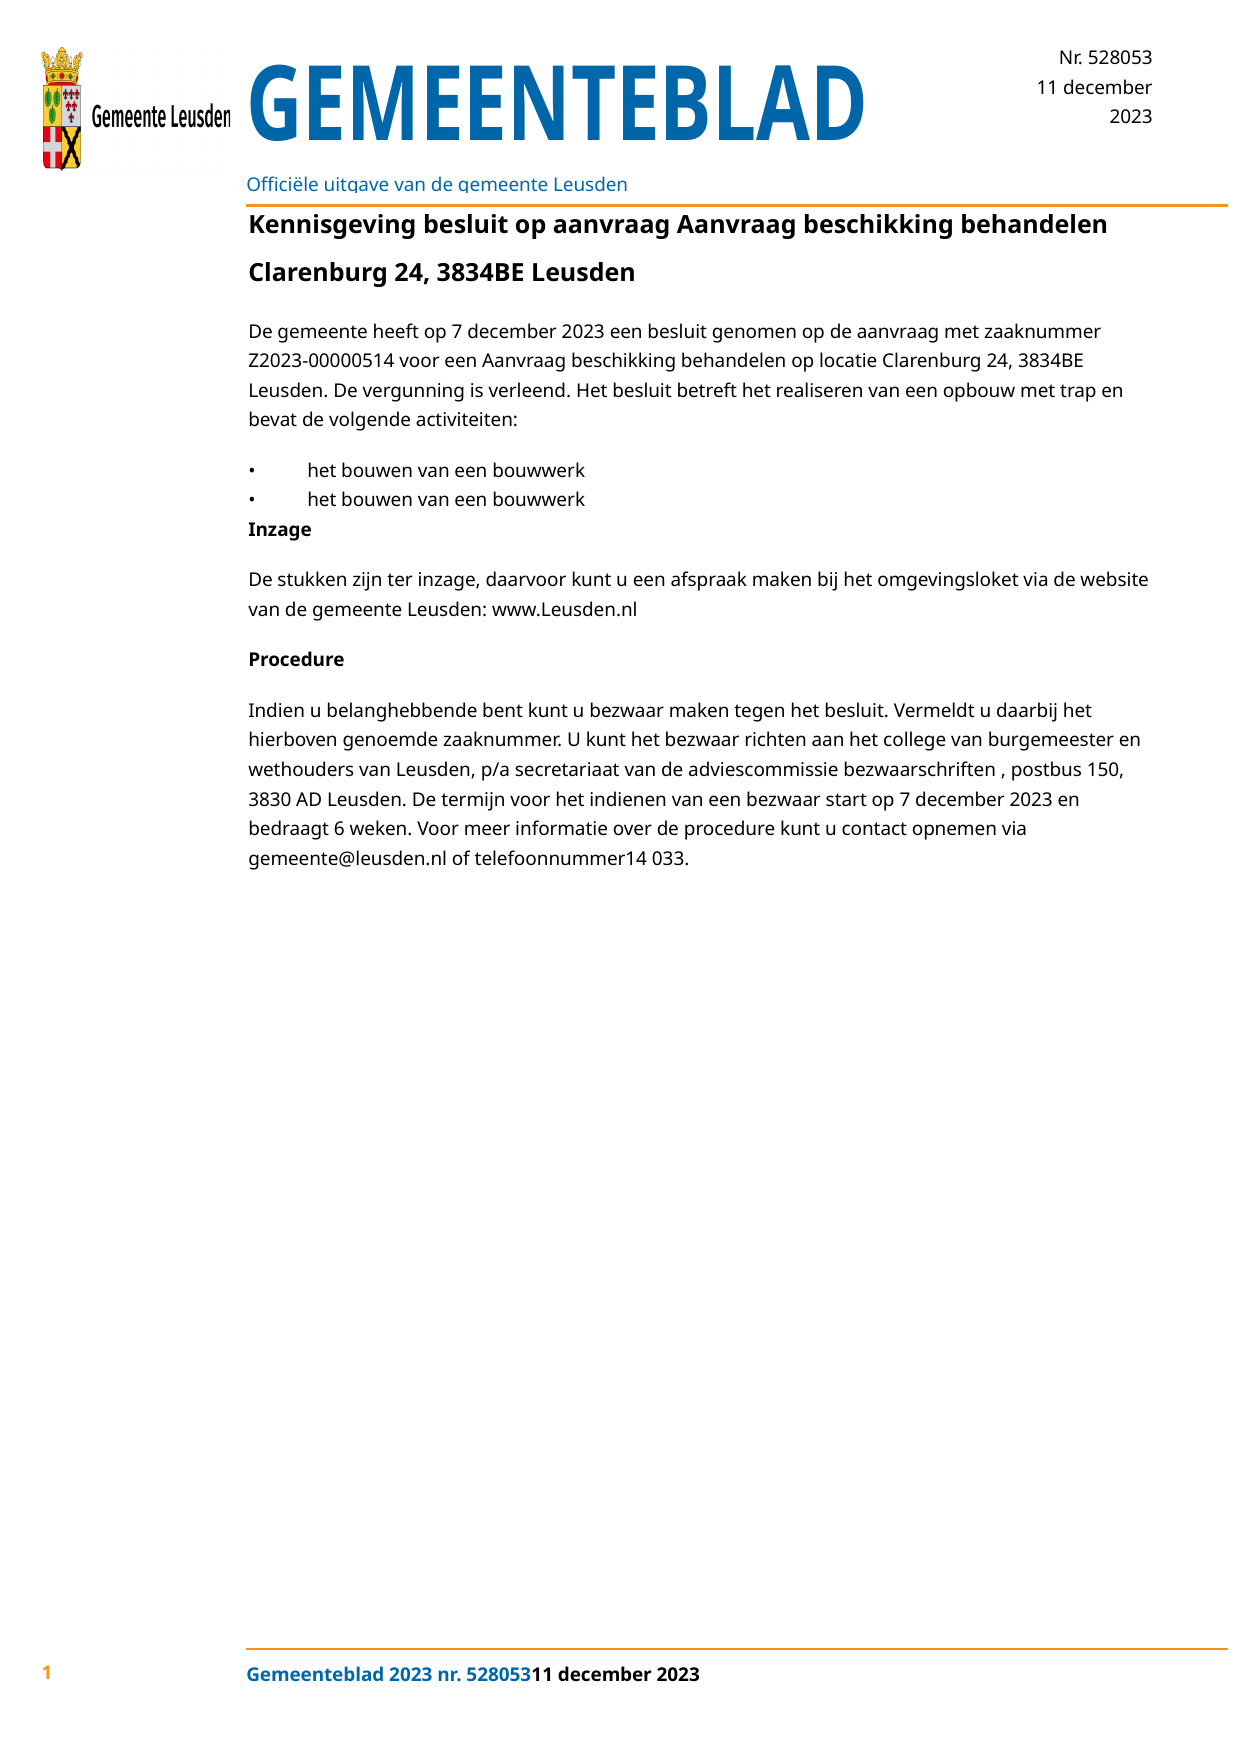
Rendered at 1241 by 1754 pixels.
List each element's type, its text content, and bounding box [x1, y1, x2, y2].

text De gemeente heeft op 7 december 2023 een besluit genomen op de aanvraag met zaaknummer Z2023-00000514 voor een Aanvraag beschikking behandelen op locatie Clarenburg 24, 3834BE Leusden. De vergunning is verleend. Het besluit betreft het realiseren van een opbouw met trap en bevat de volgende activiteiten: [248, 318, 1152, 432]
list het bouwen van een bouwwerk [248, 487, 1152, 512]
text Inzage [248, 516, 1152, 542]
picture [41, 47, 231, 172]
text Kennisgeving besluit op aanvraag Aanvraag beschikking behandelen Clarenburg 24, 3834BE Leusden [248, 207, 1152, 288]
text Indien u belanghebbende bent kunt u bezwaar maken tegen het besluit. Vermeldt u daarbij het hierboven genoemde zaaknummer. U kunt het bezwaar richten aan het college van burgemeester en wethouders van Leusden, p/a secretariaat van de adviescommissie bezwaarschriften , postbus 150, 3830 AD Leusden. De termijn voor het indienen van een bezwaar start op 7 december 2023 en bedraagt 6 weken. Voor meer informatie over de procedure kunt u contact opnemen via gemeente@leusden.nl of telefoonnummer14 033. [248, 697, 1152, 871]
list het bouwen van een bouwwerk [248, 457, 1152, 483]
text Procedure [248, 647, 1152, 672]
text De stukken zijn ter inzage, daarvoor kunt u een afspraak maken bij het omgevingsloket via de website van de gemeente Leusden: www.Leusden.nl [248, 567, 1152, 622]
